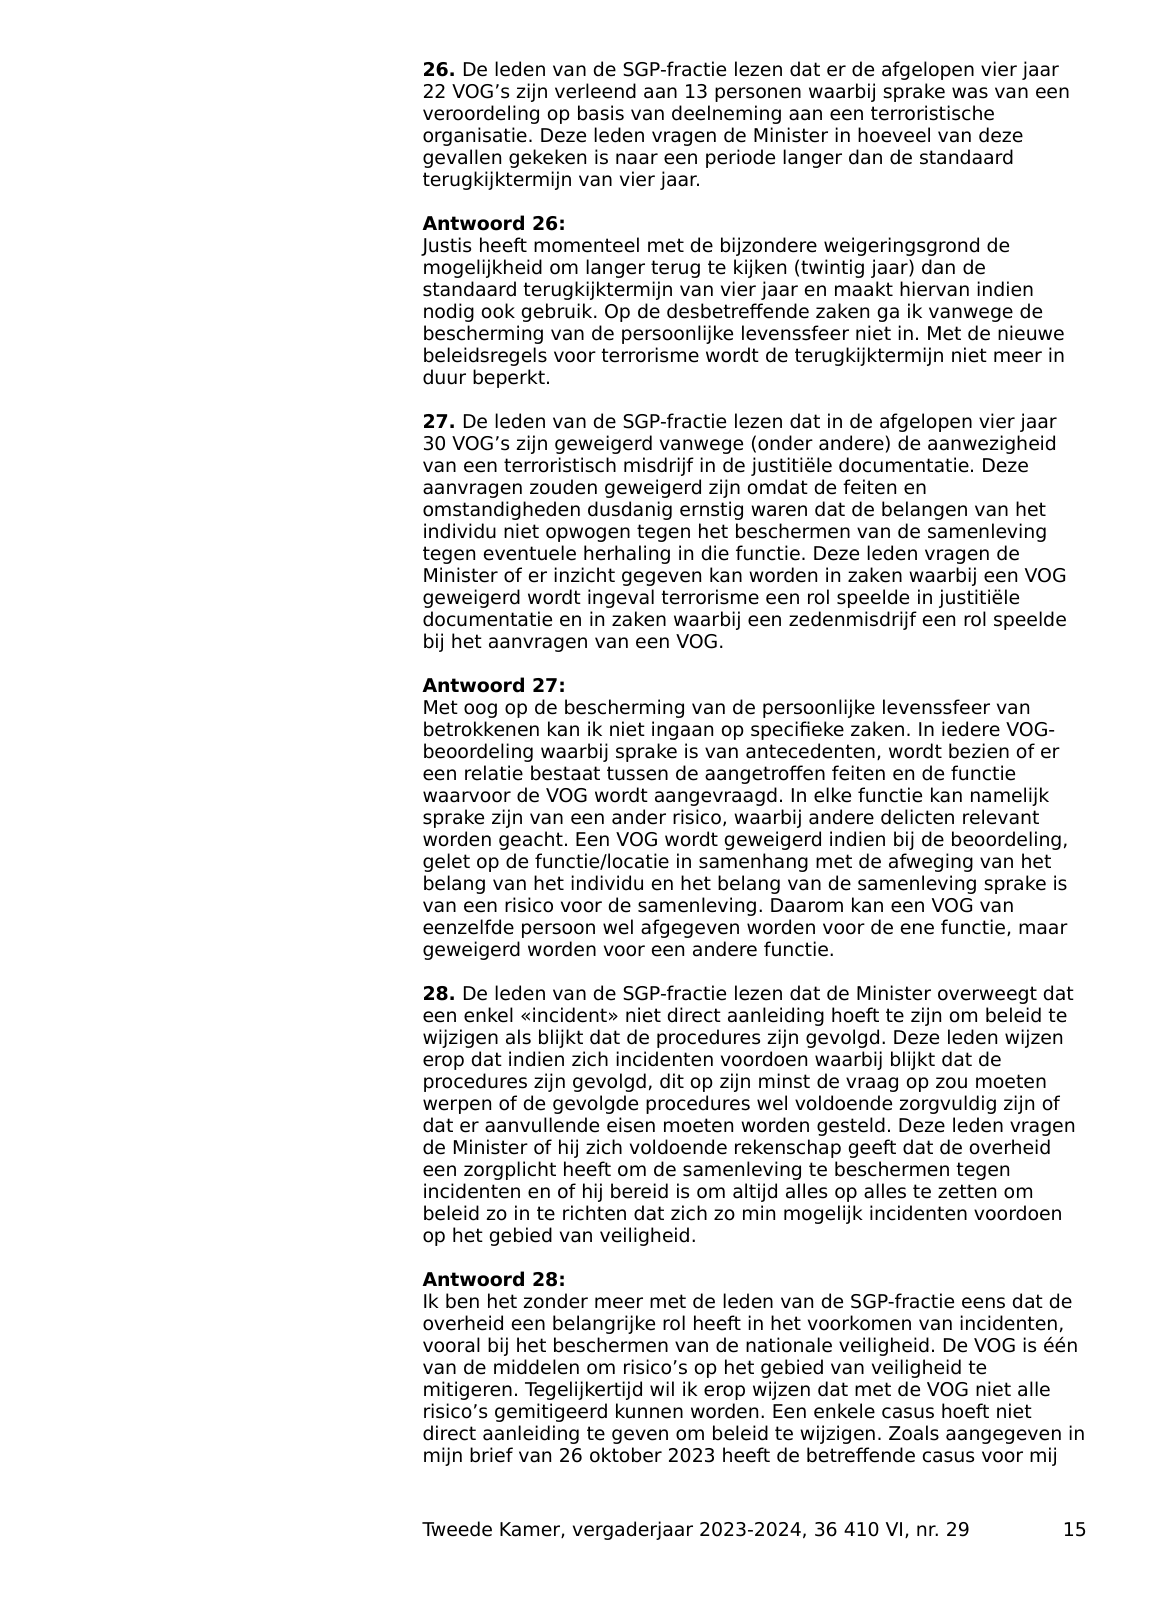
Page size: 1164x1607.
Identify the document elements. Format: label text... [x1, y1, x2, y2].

text 26. De leden van de SGP-fractie lezen dat er de afgelopen vier jaar 22 VOG’s zijn verleend aan 13 personen waarbij sprake was van een veroordeling op basis van deelneming aan een terroristische organisatie. Deze leden vragen de Minister in hoeveel van deze gevallen gekeken is naar een periode langer dan de standaard terugkijktermijn van vier jaar. [422, 59, 1087, 191]
text Ik ben het zonder meer met de leden van de SGP-fractie eens dat de overheid een belangrijke rol heeft in het voorkomen van incidenten, vooral bij het beschermen van de nationale veiligheid. De VOG is één van de middelen om risico’s op het gebied van veiligheid te mitigeren. Tegelijkertijd wil ik erop wijzen dat met de VOG niet alle risico’s gemitigeerd kunnen worden. Een enkele casus hoeft niet direct aanleiding te geven om beleid te wijzigen. Zoals aangegeven in mijn brief van 26 oktober 2023 heeft de betreffende casus voor mij [422, 1291, 1087, 1467]
text 28. De leden van de SGP-fractie lezen dat de Minister overweegt dat een enkel «incident» niet direct aanleiding hoeft te zijn om beleid te wijzigen als blijkt dat de procedures zijn gevolgd. Deze leden wijzen erop dat indien zich incidenten voordoen waarbij blijkt dat de procedures zijn gevolgd, dit op zijn minst de vraag op zou moeten werpen of de gevolgde procedures wel voldoende zorgvuldig zijn of dat er aanvullende eisen moeten worden gesteld. Deze leden vragen de Minister of hij zich voldoende rekenschap geeft dat de overheid een zorgplicht heeft om de samenleving te beschermen tegen incidenten en of hij bereid is om altijd alles op alles te zetten om beleid zo in te richten dat zich zo min mogelijk incidenten voordoen op het gebied van veiligheid. [422, 983, 1087, 1247]
text 27. De leden van de SGP-fractie lezen dat in de afgelopen vier jaar 30 VOG’s zijn geweigerd vanwege (onder andere) de aanwezigheid van een terroristisch misdrijf in de justitiële documentatie. Deze aanvragen zouden geweigerd zijn omdat de feiten en omstandigheden dusdanig ernstig waren dat de belangen van het individu niet opwogen tegen het beschermen van de samenleving tegen eventuele herhaling in die functie. Deze leden vragen de Minister of er inzicht gegeven kan worden in zaken waarbij een VOG geweigerd wordt ingeval terrorisme een rol speelde in justitiële documentatie en in zaken waarbij een zedenmisdrijf een rol speelde bij het aanvragen van een VOG. [422, 411, 1087, 653]
text Met oog op de bescherming van de persoonlijke levenssfeer van betrokkenen kan ik niet ingaan op specifieke zaken. In iedere VOG-beoordeling waarbij sprake is van antecedenten, wordt bezien of er een relatie bestaat tussen de aangetroffen feiten en de functie waarvoor de VOG wordt aangevraagd. In elke functie kan namelijk sprake zijn van een ander risico, waarbij andere delicten relevant worden geacht. Een VOG wordt geweigerd indien bij de beoordeling, gelet op de functie/locatie in samenhang met de afweging van het belang van het individu en het belang van de samenleving sprake is van een risico voor de samenleving. Daarom kan een VOG van eenzelfde persoon wel afgegeven worden voor de ene functie, maar geweigerd worden voor een andere functie. [422, 697, 1087, 961]
text Antwoord 28: [422, 1269, 1087, 1291]
text Antwoord 27: [422, 675, 1087, 697]
text Justis heeft momenteel met de bijzondere weigeringsgrond de mogelijkheid om langer terug te kijken (twintig jaar) dan de standaard terugkijktermijn van vier jaar en maakt hiervan indien nodig ook gebruik. Op de desbetreffende zaken ga ik vanwege de bescherming van de persoonlijke levenssfeer niet in. Met de nieuwe beleidsregels voor terrorisme wordt de terugkijktermijn niet meer in duur beperkt. [422, 235, 1087, 389]
text Antwoord 26: [422, 213, 1087, 235]
